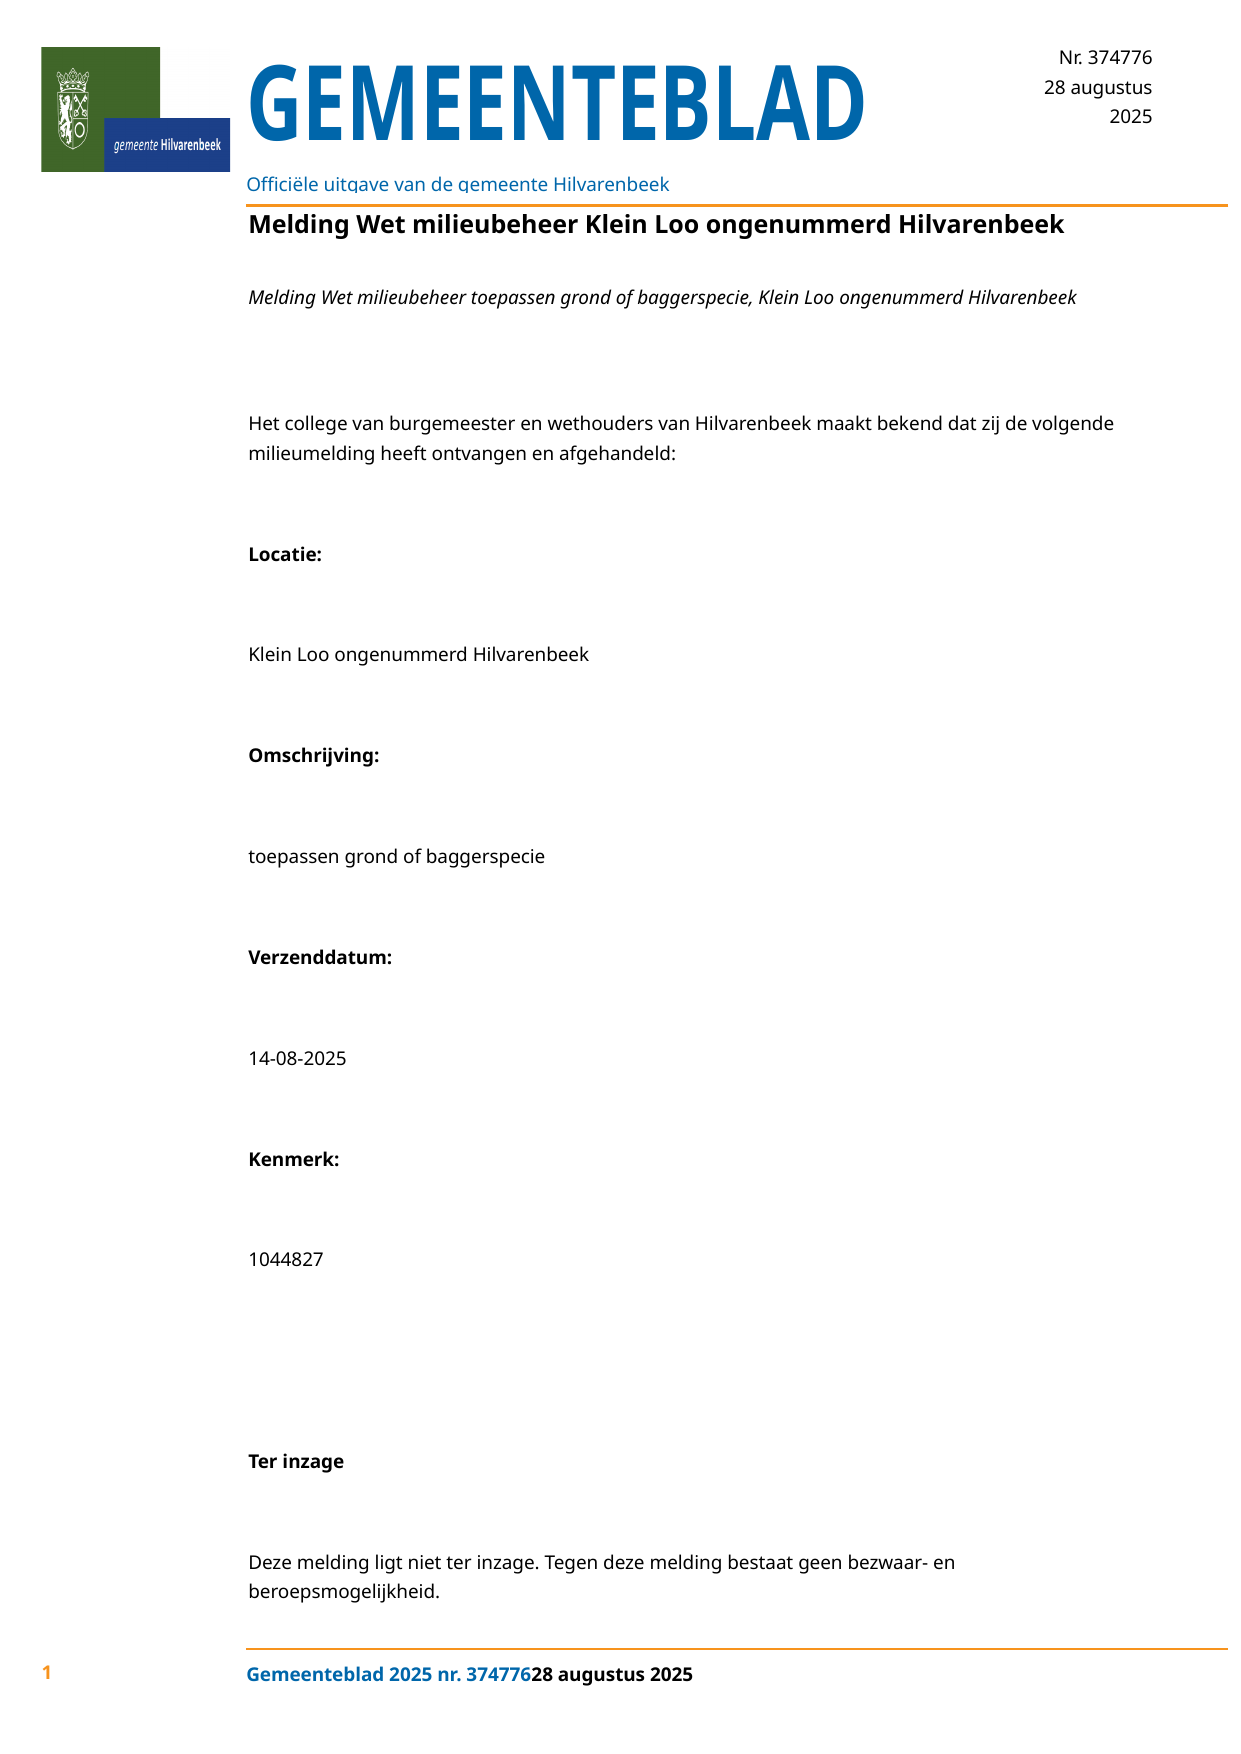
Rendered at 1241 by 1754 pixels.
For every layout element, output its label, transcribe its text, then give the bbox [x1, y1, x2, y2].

text Het college van burgemeester en wethouders van Hilvarenbeek maakt bekend dat zij de volgende milieumelding heeft ontvangen en afgehandeld: [248, 410, 1152, 466]
text Locatie: [248, 541, 1152, 567]
text Kenmerk: [248, 1146, 1152, 1172]
text 1044827 [248, 1247, 1152, 1272]
text Verzenddatum: [248, 944, 1152, 970]
text Ter inzage [248, 1448, 1152, 1474]
text toepassen grond of baggerspecie [248, 843, 1152, 869]
text Klein Loo ongenummerd Hilvarenbeek [248, 642, 1152, 667]
picture [41, 47, 231, 172]
text 14-08-2025 [248, 1045, 1152, 1071]
text Melding Wet milieubeheer toepassen grond of baggerspecie, Klein Loo ongenummerd Hilvarenbeek [248, 284, 1152, 309]
text Deze melding ligt niet ter inzage. Tegen deze melding bestaat geen bezwaar- en beroepsmogelijkheid. [248, 1549, 1152, 1604]
text Melding Wet milieubeheer Klein Loo ongenummerd Hilvarenbeek [248, 207, 1152, 241]
text Omschrijving: [248, 742, 1152, 768]
